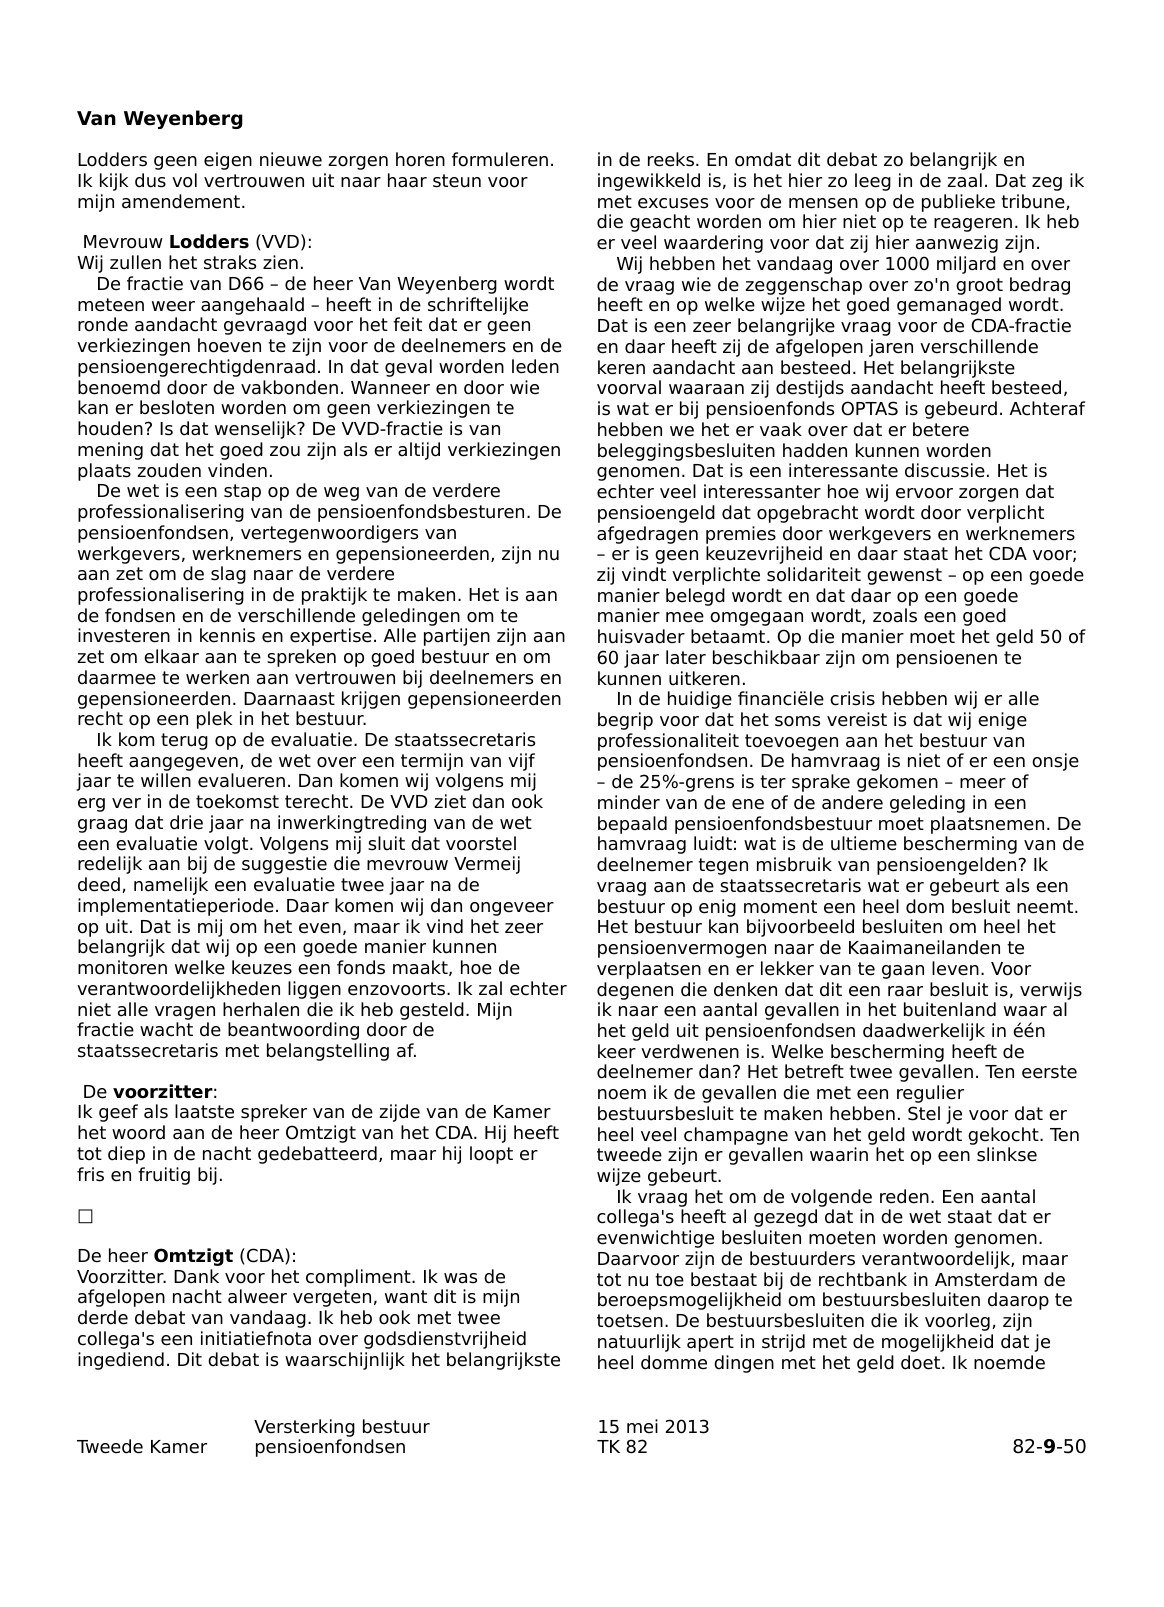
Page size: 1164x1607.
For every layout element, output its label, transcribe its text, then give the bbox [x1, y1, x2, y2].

text De wet is een stap op de weg van de verdere professionalisering van de pensioenfondsbesturen. De pensioenfondsen, vertegenwoordigers van werkgevers, werknemers en gepensioneerden, zijn nu aan zet om de slag naar de verdere professionalisering in de praktijk te maken. Het is aan de fondsen en de verschillende geledingen om te investeren in kennis en expertise. Alle partijen zijn aan zet om elkaar aan te spreken op goed bestuur en om daarmee te werken aan vertrouwen bij deelnemers en gepensioneerden. Daarnaast krijgen gepensioneerden recht op een plek in het bestuur. [77, 481, 567, 730]
text Lodders geen eigen nieuwe zorgen horen formuleren. Ik kijk dus vol vertrouwen uit naar haar steun voor mijn amendement. [77, 150, 567, 212]
text Ik kom terug op de evaluatie. De staatssecretaris heeft aangegeven, de wet over een termijn van vijf jaar te willen evalueren. Dan komen wij volgens mij erg ver in de toekomst terecht. De VVD ziet dan ook graag dat drie jaar na inwerkingtreding van de wet een evaluatie volgt. Volgens mij sluit dat voorstel redelijk aan bij de suggestie die mevrouw Vermeij deed, namelijk een evaluatie twee jaar na de implementatieperiode. Daar komen wij dan ongeveer op uit. Dat is mij om het even, maar ik vind het zeer belangrijk dat wij op een goede manier kunnen monitoren welke keuzes een fonds maakt, hoe de verantwoordelijkheden liggen enzovoorts. Ik zal echter niet alle vragen herhalen die ik heb gesteld. Mijn fractie wacht de beantwoording door de staatssecretaris met belangstelling af. [77, 730, 567, 1062]
text Ik vraag het om de volgende reden. Een aantal collega's heeft al gezegd dat in de wet staat dat er evenwichtige besluiten moeten worden genomen. Daarvoor zijn de bestuurders verantwoordelijk, maar tot nu toe bestaat bij de rechtbank in Amsterdam de beroepsmogelijkheid om bestuursbesluiten daarop te toetsen. De bestuursbesluiten die ik voorleg, zijn natuurlijk apert in strijd met de mogelijkheid dat je heel domme dingen met het geld doet. Ik noemde [596, 1187, 1087, 1373]
text In de huidige financiële crisis hebben wij er alle begrip voor dat het soms vereist is dat wij enige professionaliteit toevoegen aan het bestuur van pensioenfondsen. De hamvraag is niet of er een onsje – de 25%-grens is ter sprake gekomen – meer of minder van de ene of de andere geleding in een bepaald pensioenfondsbestuur moet plaatsnemen. De hamvraag luidt: wat is de ultieme bescherming van de deelnemer tegen misbruik van pensioengelden? Ik vraag aan de staatssecretaris wat er gebeurt als een bestuur op enig moment een heel dom besluit neemt. Het bestuur kan bijvoorbeeld besluiten om heel het pensioenvermogen naar de Kaaimaneilanden te verplaatsen en er lekker van te gaan leven. Voor degenen die denken dat dit een raar besluit is, verwijs ik naar een aantal gevallen in het buitenland waar al het geld uit pensioenfondsen daadwerkelijk in één keer verdwenen is. Welke bescherming heeft de deelnemer dan? Het betreft twee gevallen. Ten eerste noem ik de gevallen die met een regulier bestuursbesluit te maken hebben. Stel je voor dat er heel veel champagne van het geld wordt gekocht. Ten tweede zijn er gevallen waarin het op een slinkse wijze gebeurt. [596, 689, 1087, 1187]
text Wij hebben het vandaag over 1000 miljard en over de vraag wie de zeggenschap over zo'n groot bedrag heeft en op welke wijze het goed gemanaged wordt. Dat is een zeer belangrijke vraag voor de CDA-fractie en daar heeft zij de afgelopen jaren verschillende keren aandacht aan besteed. Het belangrijkste voorval waaraan zij destijds aandacht heeft besteed, is wat er bij pensioenfonds OPTAS is gebeurd. Achteraf hebben we het er vaak over dat er betere beleggingsbesluiten hadden kunnen worden genomen. Dat is een interessante discussie. Het is echter veel interessanter hoe wij ervoor zorgen dat pensioengeld dat opgebracht wordt door verplicht afgedragen premies door werkgevers en werknemers – er is geen keuzevrijheid en daar staat het CDA voor; zij vindt verplichte solidariteit gewenst – op een goede manier belegd wordt en dat daar op een goede manier mee omgegaan wordt, zoals een goed huisvader betaamt. Op die manier moet het geld 50 of 60 jaar later beschikbaar zijn om pensioenen te kunnen uitkeren. [596, 254, 1087, 689]
text Voorzitter. Dank voor het compliment. Ik was de afgelopen nacht alweer vergeten, want dit is mijn derde debat van vandaag. Ik heb ook met twee collega's een initiatiefnota over godsdienstvrijheid ingediend. Dit debat is waarschijnlijk het belangrijkste [77, 1267, 567, 1370]
text in de reeks. En omdat dit debat zo belangrijk en ingewikkeld is, is het hier zo leeg in de zaal. Dat zeg ik met excuses voor de mensen op de publieke tribune, die geacht worden om hier niet op te reageren. Ik heb er veel waardering voor dat zij hier aanwezig zijn. [596, 150, 1087, 254]
text Wij zullen het straks zien. [77, 253, 567, 274]
text Ik geef als laatste spreker van de zijde van de Kamer het woord aan de heer Omtzigt van het CDA. Hij heeft tot diep in de nacht gedebatteerd, maar hij loopt er fris en fruitig bij. [77, 1102, 567, 1185]
text □ [77, 1205, 567, 1226]
text De fractie van D66 – de heer Van Weyenberg wordt meteen weer aangehaald – heeft in de schriftelijke ronde aandacht gevraagd voor het feit dat er geen verkiezingen hoeven te zijn voor de deelnemers en de pensioengerechtigdenraad. In dat geval worden leden benoemd door de vakbonden. Wanneer en door wie kan er besloten worden om geen verkiezingen te houden? Is dat wenselijk? De VVD-fractie is van mening dat het goed zou zijn als er altijd verkiezingen plaats zouden vinden. [77, 274, 567, 481]
text Mevrouw Lodders (VVD): [77, 232, 567, 253]
text De heer Omtzigt (CDA): [77, 1246, 567, 1267]
text De voorzitter: [77, 1082, 567, 1102]
